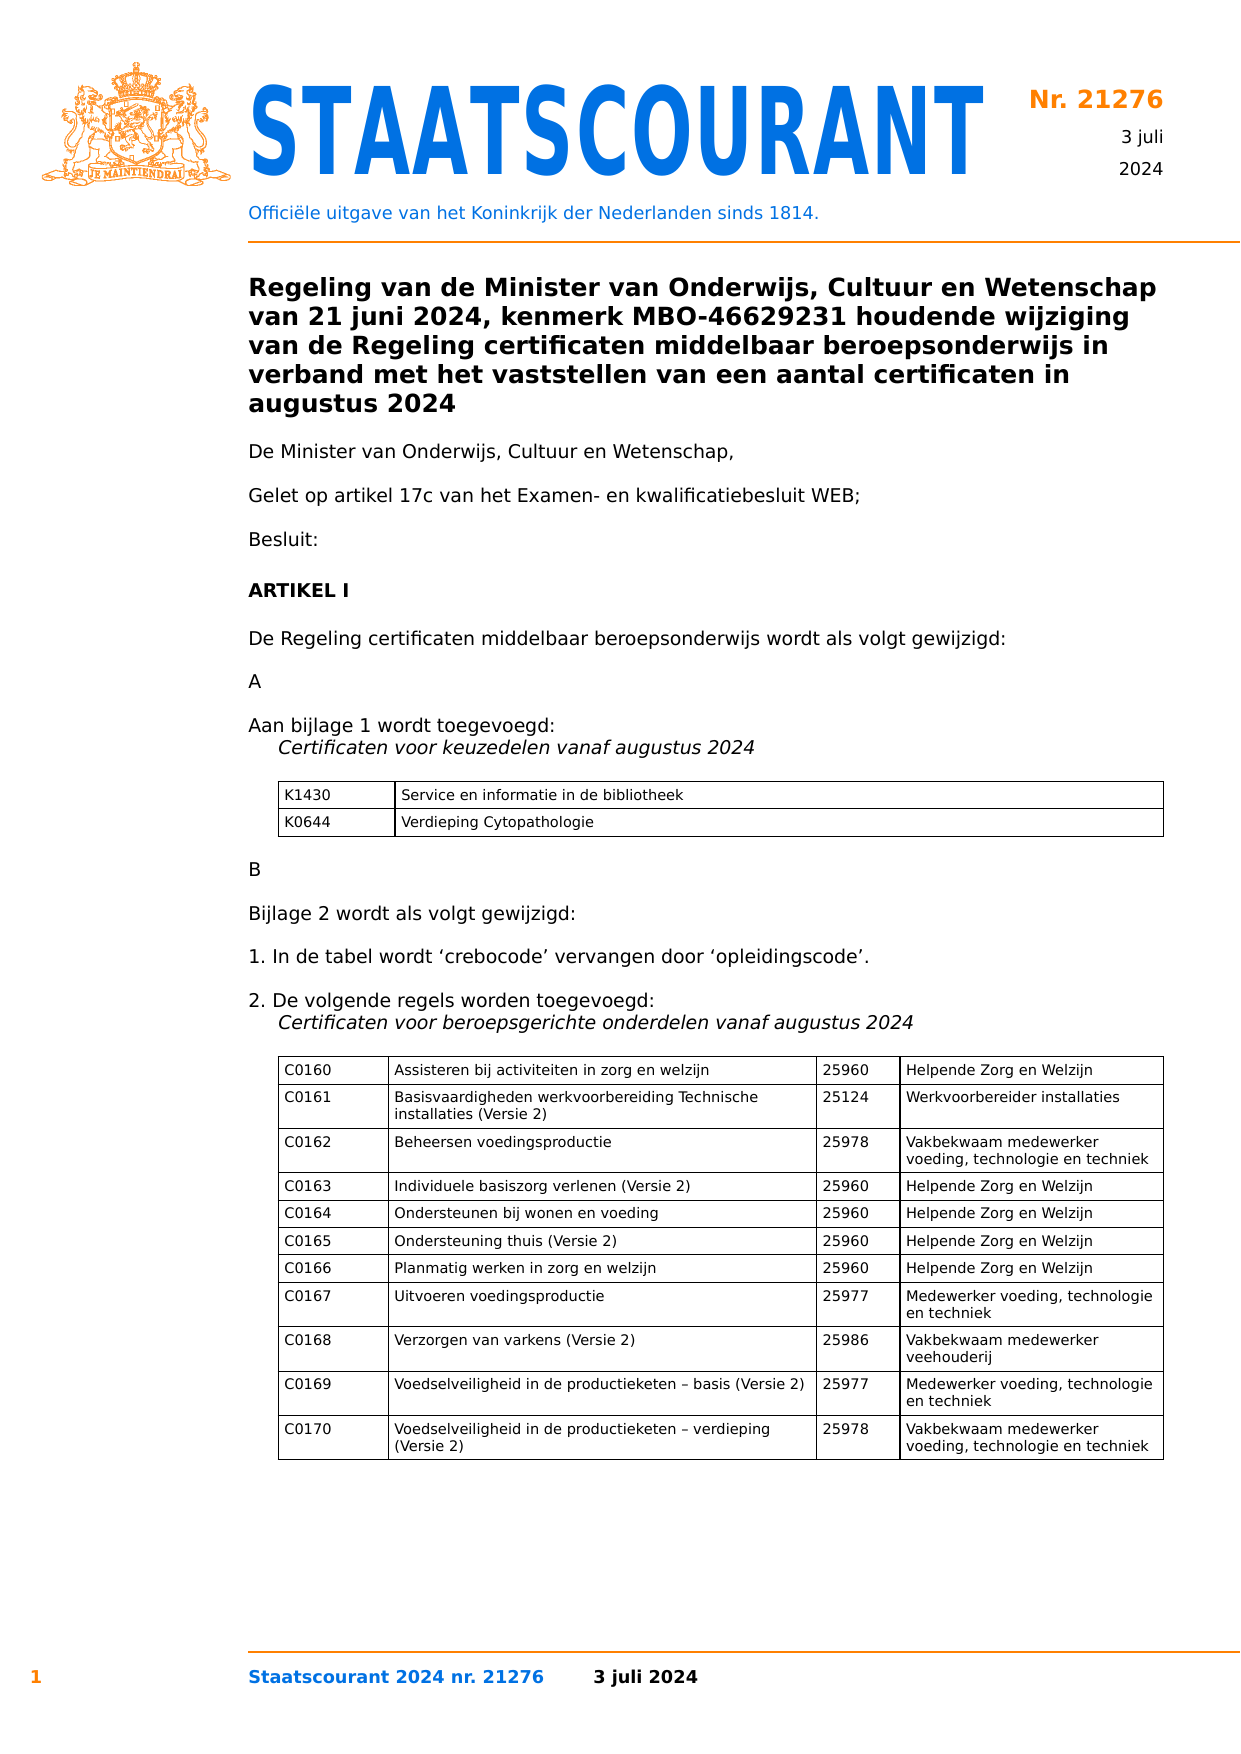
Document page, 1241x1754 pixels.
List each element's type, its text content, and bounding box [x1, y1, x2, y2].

table_cell C0168 [279, 1327, 388, 1371]
table_cell Werkvoorbereider installaties [901, 1085, 1163, 1128]
table_header STAATSCOURANT [248, 62, 998, 203]
table_cell 25978 [817, 1416, 899, 1459]
text Certificaten voor beroepsgerichte onderdelen vanaf augustus 2024 [278, 1012, 1163, 1034]
table_cell Medewerker voeding, technologie en techniek [901, 1372, 1163, 1415]
table_cell Medewerker voeding, technologie en techniek [901, 1283, 1163, 1326]
table_cell C0166 [279, 1255, 388, 1282]
table_header Service en informatie in de bibliotheek [396, 782, 1163, 808]
table_cell Individuele basiszorg verlenen (Versie 2) [389, 1173, 816, 1199]
table_cell 25960 [817, 1255, 899, 1282]
table_cell K0644 [279, 809, 394, 836]
text 1. In de tabel wordt ‘crebocode’ vervangen door ‘opleidingscode’. [248, 946, 1163, 968]
table_cell 25960 [817, 1201, 899, 1227]
table_cell Basisvaardigheden werkvoorbereiding Technische installaties (Versie 2) [389, 1085, 816, 1128]
table_cell 3 juli [998, 121, 1240, 153]
table_cell Ondersteunen bij wonen en voeding [389, 1201, 816, 1227]
table_cell C0169 [279, 1372, 388, 1415]
table_header Helpende Zorg en Welzijn [901, 1057, 1163, 1083]
table_cell Helpende Zorg en Welzijn [901, 1228, 1163, 1254]
table_cell Beheersen voedingsproductie [389, 1129, 816, 1172]
table_cell 25124 [817, 1085, 899, 1128]
table_header C0160 [279, 1057, 388, 1083]
table_cell Officiële uitgave van het Koninkrijk der Nederlanden sinds 1814. [248, 203, 1240, 241]
table_cell C0165 [279, 1228, 388, 1254]
text Certificaten voor keuzedelen vanaf augustus 2024 [278, 737, 1163, 759]
text De Regeling certificaten middelbaar beroepsonderwijs wordt als volgt gewijzigd: [248, 627, 1163, 649]
table_cell Verzorgen van varkens (Versie 2) [389, 1327, 816, 1371]
table_cell C0161 [279, 1085, 388, 1128]
text Aan bijlage 1 wordt toegevoegd: [248, 715, 1163, 737]
table_cell Helpende Zorg en Welzijn [901, 1173, 1163, 1199]
table_cell Vakbekwaam medewerker voeding, technologie en techniek [901, 1416, 1163, 1459]
table_cell 25960 [817, 1173, 899, 1199]
table_cell Helpende Zorg en Welzijn [901, 1255, 1163, 1282]
subtitle Regeling van de Minister van Onderwijs, Cultuur en Wetenschap van 21 juni 2024, kenmerk MBO-46629231 houdende wijziging van de Regeling certificaten middelbaar beroepsonderwijs in verband met het vaststellen van een aantal certificaten in augustus 2024 [248, 273, 1163, 419]
subtitle ARTIKEL I [248, 580, 1163, 602]
text Gelet op artikel 17c van het Examen- en kwalificatiebesluit WEB; [248, 484, 1163, 507]
table_header K1430 [279, 782, 394, 808]
table_cell C0163 [279, 1173, 388, 1199]
table_cell 25978 [817, 1129, 899, 1172]
table_cell C0164 [279, 1201, 388, 1227]
table_header 25960 [817, 1057, 899, 1083]
table_cell Verdieping Cytopathologie [396, 809, 1163, 836]
table_cell Voedselveiligheid in de productieketen – verdieping (Versie 2) [389, 1416, 816, 1459]
table_cell C0167 [279, 1283, 388, 1326]
text De Minister van Onderwijs, Cultuur en Wetenschap, [248, 441, 1163, 463]
text Bijlage 2 wordt als volgt gewijzigd: [248, 902, 1163, 924]
table_cell C0162 [279, 1129, 388, 1172]
table_cell 2024 [998, 153, 1240, 203]
table_cell Voedselveiligheid in de productieketen – basis (Versie 2) [389, 1372, 816, 1415]
table_header Assisteren bij activiteiten in zorg en welzijn [389, 1057, 816, 1083]
table_cell 25960 [817, 1228, 899, 1254]
table_header [25, 62, 248, 241]
table_cell Uitvoeren voedingsproductie [389, 1283, 816, 1326]
text A [248, 671, 1163, 693]
picture [41, 62, 231, 186]
text 2. De volgende regels worden toegevoegd: [248, 990, 1163, 1012]
table_cell 25977 [817, 1372, 899, 1415]
table_cell 25986 [817, 1327, 899, 1371]
text Besluit: [248, 528, 1163, 550]
text B [248, 859, 1163, 881]
table_header Nr. 21276 [998, 62, 1240, 121]
table_cell Vakbekwaam medewerker voeding, technologie en techniek [901, 1129, 1163, 1172]
table_cell C0170 [279, 1416, 388, 1459]
table_cell 25977 [817, 1283, 899, 1326]
table_cell Planmatig werken in zorg en welzijn [389, 1255, 816, 1282]
table_cell Vakbekwaam medewerker veehouderij [901, 1327, 1163, 1371]
table_cell Helpende Zorg en Welzijn [901, 1201, 1163, 1227]
table_cell Ondersteuning thuis (Versie 2) [389, 1228, 816, 1254]
